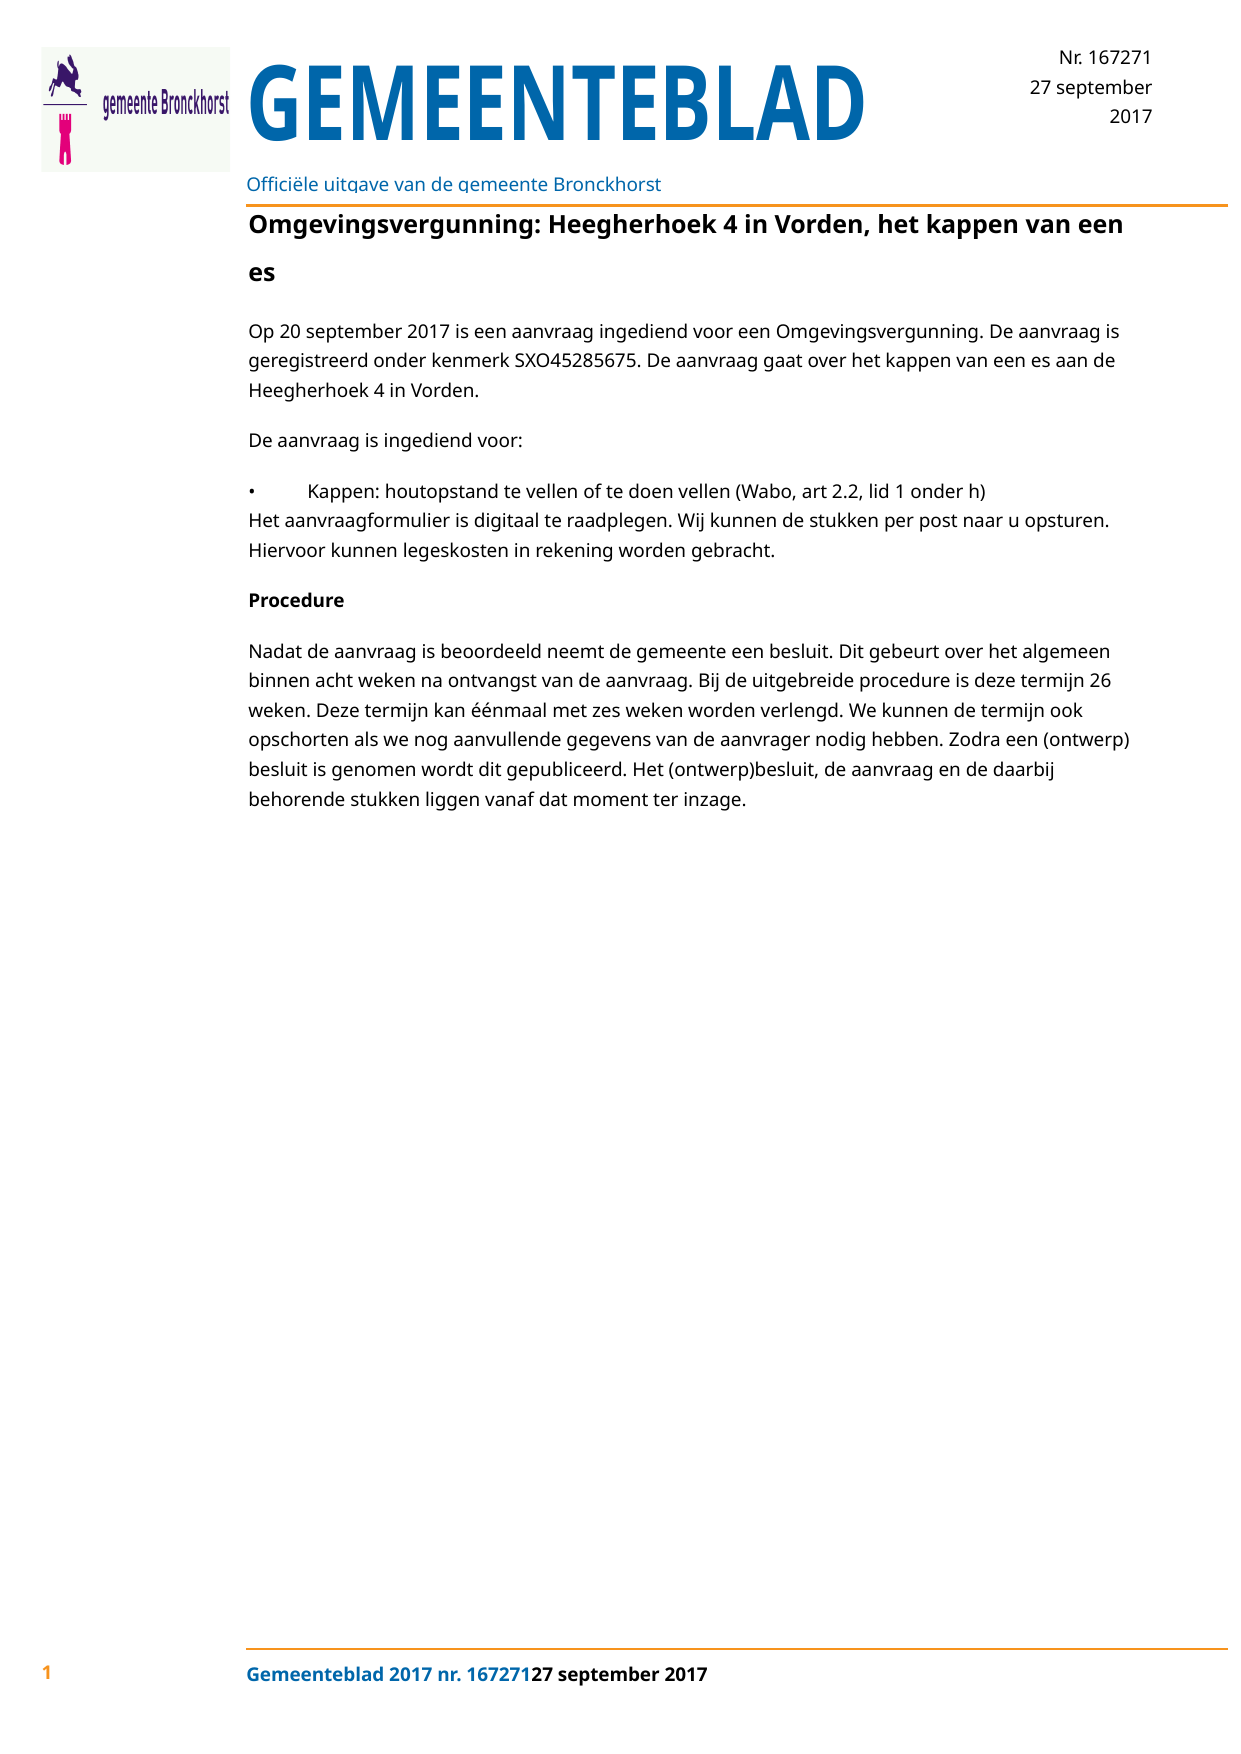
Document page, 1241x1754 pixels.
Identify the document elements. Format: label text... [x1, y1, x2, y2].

text Het aanvraagformulier is digitaal te raadplegen. Wij kunnen de stukken per post naar u opsturen. Hiervoor kunnen legeskosten in rekening worden gebracht. [248, 507, 1152, 563]
text Nadat de aanvraag is beoordeeld neemt de gemeente een besluit. Dit gebeurt over het algemeen binnen acht weken na ontvangst van de aanvraag. Bij de uitgebreide procedure is deze termijn 26 weken. Deze termijn kan éénmaal met zes weken worden verlengd. We kunnen de termijn ook opschorten als we nog aanvullende gegevens van de aanvrager nodig hebben. Zodra een (ontwerp) besluit is genomen wordt dit gepubliceerd. Het (ontwerp)besluit, de aanvraag en de daarbij behorende stukken liggen vanaf dat moment ter inzage. [248, 638, 1152, 812]
text Op 20 september 2017 is een aanvraag ingediend voor een Omgevingsvergunning. De aanvraag is geregistreerd onder kenmerk SXO45285675. De aanvraag gaat over het kappen van een es aan de Heegherhoek 4 in Vorden. [248, 318, 1152, 403]
text De aanvraag is ingediend voor: [248, 427, 1152, 453]
text Omgevingsvergunning: Heegherhoek 4 in Vorden, het kappen van een es [248, 207, 1152, 288]
list Kappen: houtopstand te vellen of te doen vellen (Wabo, art 2.2, lid 1 onder h) [248, 478, 1152, 504]
picture [41, 47, 231, 172]
text Procedure [248, 587, 1152, 613]
